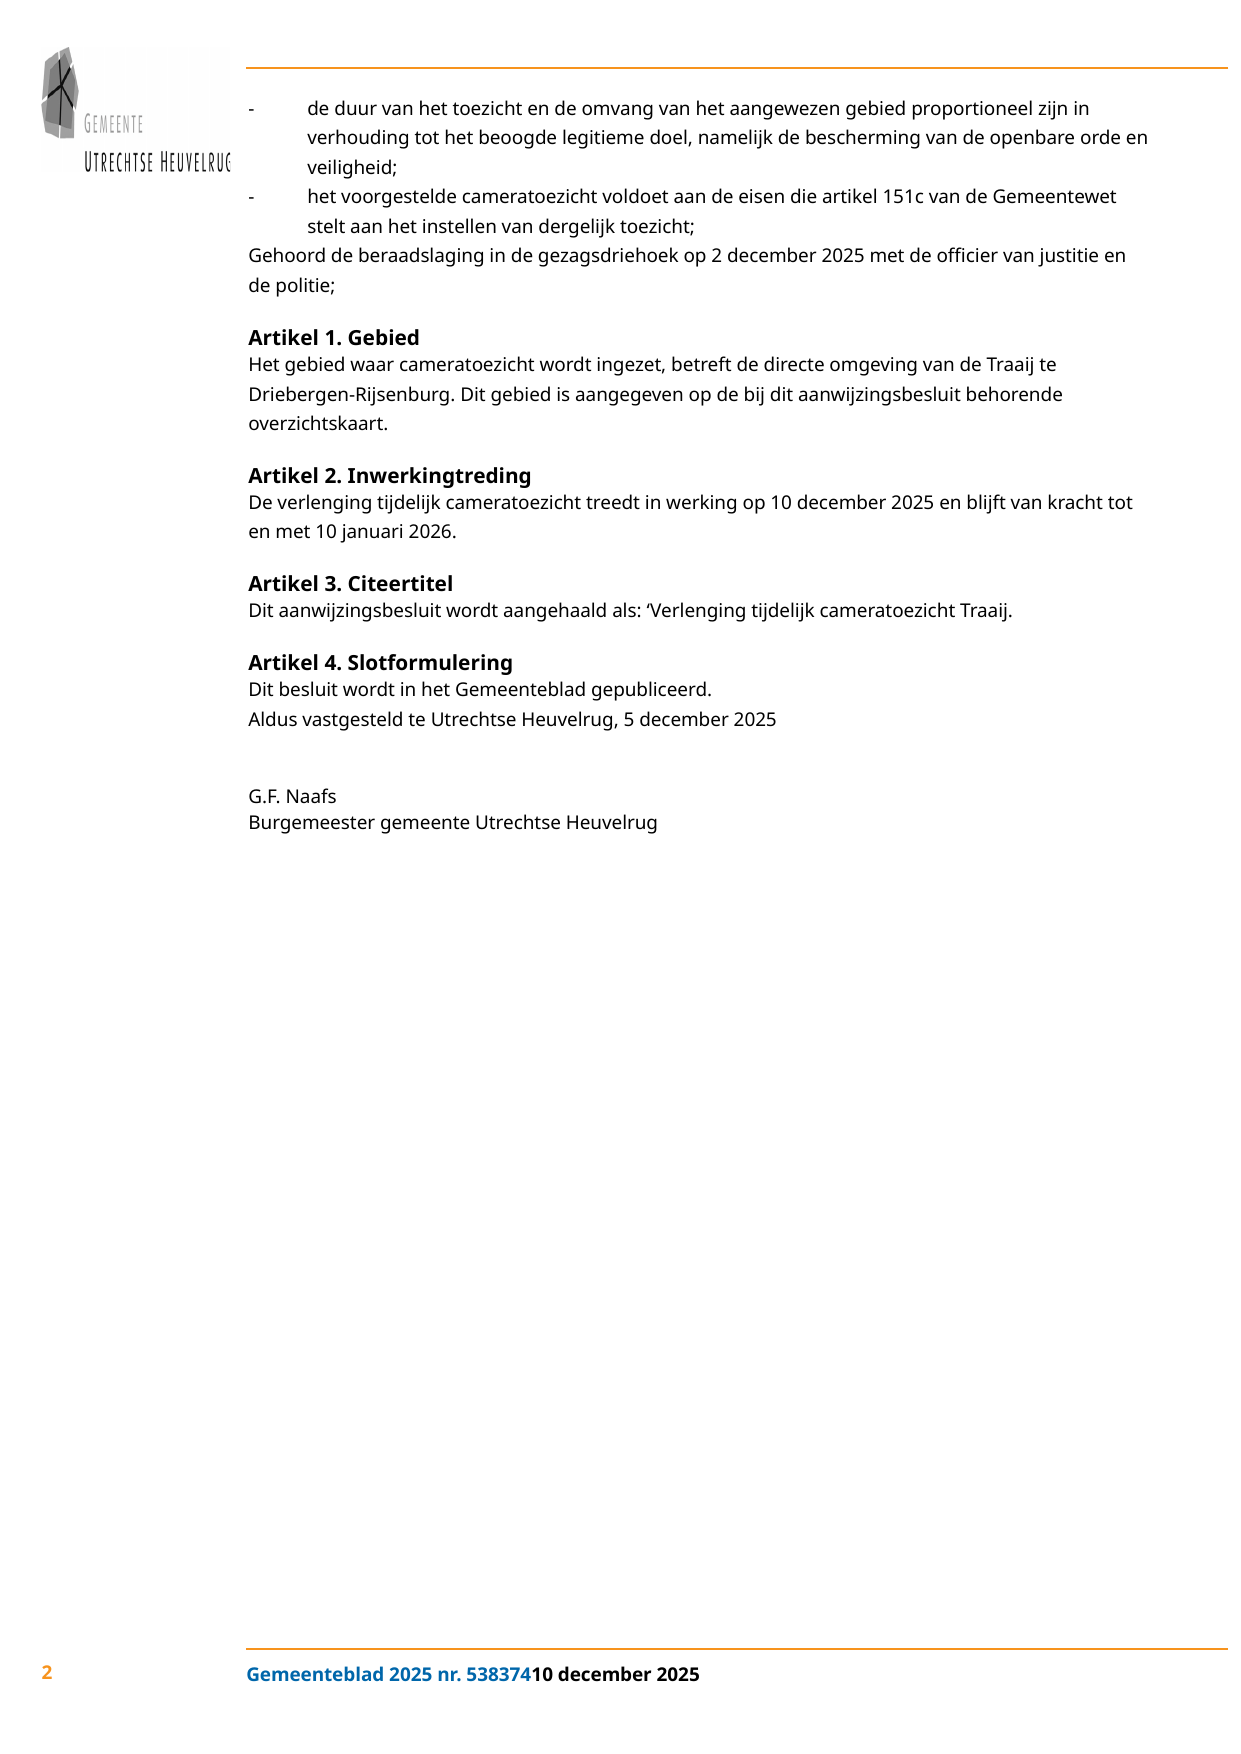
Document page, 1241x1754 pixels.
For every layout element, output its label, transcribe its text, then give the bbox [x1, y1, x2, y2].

list het voorgestelde cameratoezicht voldoet aan de eisen die artikel 151c van de Gemeentewet stelt aan het instellen van dergelijk toezicht; [248, 183, 1152, 239]
text Dit aanwijzingsbesluit wordt aangehaald als: ‘Verlenging tijdelijk cameratoezicht Traaij. [248, 598, 1152, 623]
text Artikel 1. Gebied [248, 323, 1152, 351]
text Artikel 3. Citeertitel [248, 569, 1152, 598]
text Artikel 2. Inwerkingtreding [248, 461, 1152, 489]
list de duur van het toezicht en de omvang van het aangewezen gebied proportioneel zijn in verhouding tot het beoogde legitieme doel, namelijk de bescherming van de openbare orde en veiligheid; [248, 95, 1152, 180]
text De verlenging tijdelijk cameratoezicht treedt in werking op 10 december 2025 en blijft van kracht tot en met 10 januari 2026. [248, 489, 1152, 544]
text Burgemeester gemeente Utrechtse Heuvelrug [248, 809, 1152, 835]
picture [41, 47, 231, 172]
text Het gebied waar cameratoezicht wordt ingezet, betreft de directe omgeving van de Traaij te Driebergen-Rijsenburg. Dit gebied is aangegeven op de bij dit aanwijzingsbesluit behorende overzichtskaart. [248, 351, 1152, 436]
text Dit besluit wordt in het Gemeenteblad gepubliceerd. [248, 676, 1152, 702]
text Aldus vastgesteld te Utrechtse Heuvelrug, 5 december 2025 [248, 706, 1152, 732]
text G.F. Naafs [248, 783, 1152, 809]
text Gehoord de beraadslaging in de gezagsdriehoek op 2 december 2025 met de officier van justitie en de politie; [248, 243, 1152, 298]
text Artikel 4. Slotformulering [248, 648, 1152, 676]
